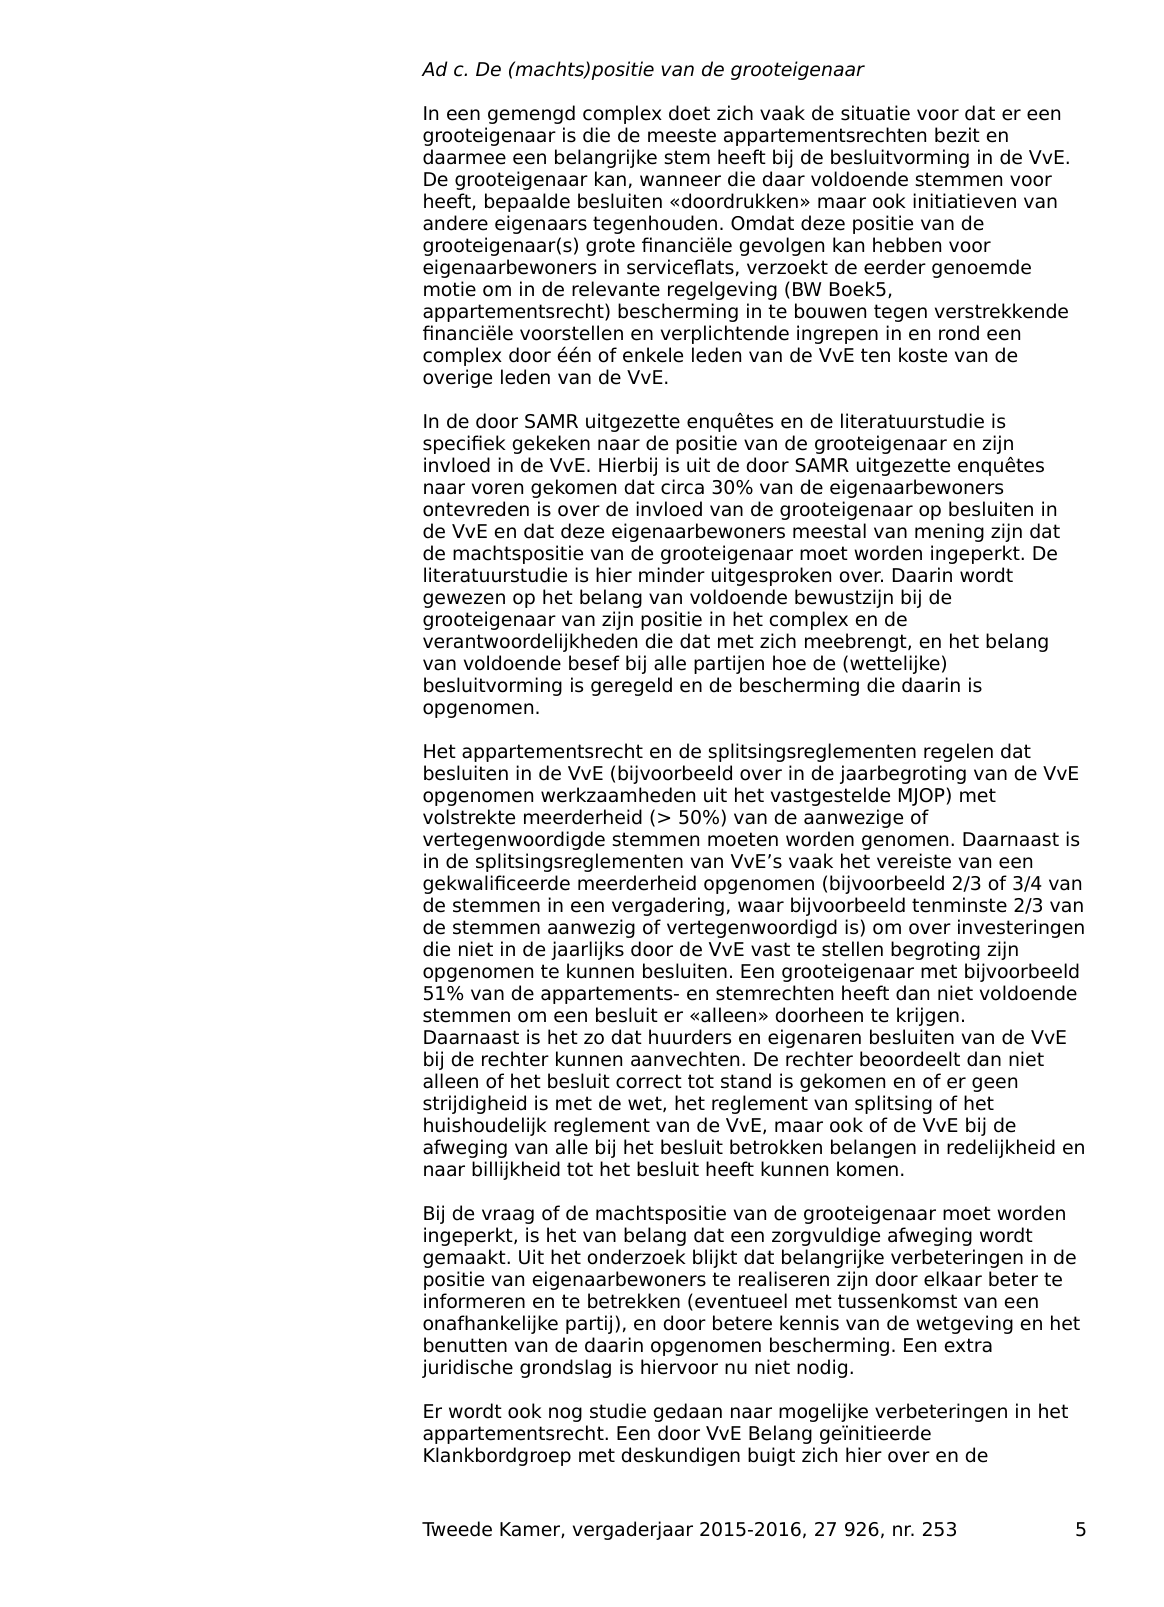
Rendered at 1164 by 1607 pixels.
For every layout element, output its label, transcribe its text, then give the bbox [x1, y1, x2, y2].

text Bij de vraag of de machtspositie van de grooteigenaar moet worden ingeperkt, is het van belang dat een zorgvuldige afweging wordt gemaakt. Uit het onderzoek blijkt dat belangrijke verbeteringen in de positie van eigenaarbewoners te realiseren zijn door elkaar beter te informeren en te betrekken (eventueel met tussenkomst van een onafhankelijke partij), en door betere kennis van de wetgeving en het benutten van de daarin opgenomen bescherming. Een extra juridische grondslag is hiervoor nu niet nodig. [422, 1203, 1087, 1379]
text In een gemengd complex doet zich vaak de situatie voor dat er een grooteigenaar is die de meeste appartementsrechten bezit en daarmee een belangrijke stem heeft bij de besluitvorming in de VvE. De grooteigenaar kan, wanneer die daar voldoende stemmen voor heeft, bepaalde besluiten «doordrukken» maar ook initiatieven van andere eigenaars tegenhouden. Omdat deze positie van de grooteigenaar(s) grote financiële gevolgen kan hebben voor eigenaarbewoners in serviceflats, verzoekt de eerder genoemde motie om in de relevante regelgeving (BW Boek5, appartementsrecht) bescherming in te bouwen tegen verstrekkende financiële voorstellen en verplichtende ingrepen in en rond een complex door één of enkele leden van de VvE ten koste van de overige leden van de VvE. [422, 103, 1087, 389]
subtitle Ad c. De (machts)positie van de grooteigenaar [422, 59, 1087, 81]
text Er wordt ook nog studie gedaan naar mogelijke verbeteringen in het appartementsrecht. Een door VvE Belang geïnitieerde Klankbordgroep met deskundigen buigt zich hier over en de [422, 1401, 1087, 1467]
text In de door SAMR uitgezette enquêtes en de literatuurstudie is specifiek gekeken naar de positie van de grooteigenaar en zijn invloed in de VvE. Hierbij is uit de door SAMR uitgezette enquêtes naar voren gekomen dat circa 30% van de eigenaarbewoners ontevreden is over de invloed van de grooteigenaar op besluiten in de VvE en dat deze eigenaarbewoners meestal van mening zijn dat de machtspositie van de grooteigenaar moet worden ingeperkt. De literatuurstudie is hier minder uitgesproken over. Daarin wordt gewezen op het belang van voldoende bewustzijn bij de grooteigenaar van zijn positie in het complex en de verantwoordelijkheden die dat met zich meebrengt, en het belang van voldoende besef bij alle partijen hoe de (wettelijke) besluitvorming is geregeld en de bescherming die daarin is opgenomen. [422, 411, 1087, 719]
text Daarnaast is het zo dat huurders en eigenaren besluiten van de VvE bij de rechter kunnen aanvechten. De rechter beoordeelt dan niet alleen of het besluit correct tot stand is gekomen en of er geen strijdigheid is met de wet, het reglement van splitsing of het huishoudelijk reglement van de VvE, maar ook of de VvE bij de afweging van alle bij het besluit betrokken belangen in redelijkheid en naar billijkheid tot het besluit heeft kunnen komen. [422, 1027, 1087, 1181]
text Het appartementsrecht en de splitsingsreglementen regelen dat besluiten in de VvE (bijvoorbeeld over in de jaarbegroting van de VvE opgenomen werkzaamheden uit het vastgestelde MJOP) met volstrekte meerderheid (> 50%) van de aanwezige of vertegenwoordigde stemmen moeten worden genomen. Daarnaast is in de splitsingsreglementen van VvE’s vaak het vereiste van een gekwalificeerde meerderheid opgenomen (bijvoorbeeld 2/3 of 3/4 van de stemmen in een vergadering, waar bijvoorbeeld tenminste 2/3 van de stemmen aanwezig of vertegenwoordigd is) om over investeringen die niet in de jaarlijks door de VvE vast te stellen begroting zijn opgenomen te kunnen besluiten. Een grooteigenaar met bijvoorbeeld 51% van de appartements- en stemrechten heeft dan niet voldoende stemmen om een besluit er «alleen» doorheen te krijgen. [422, 741, 1087, 1027]
